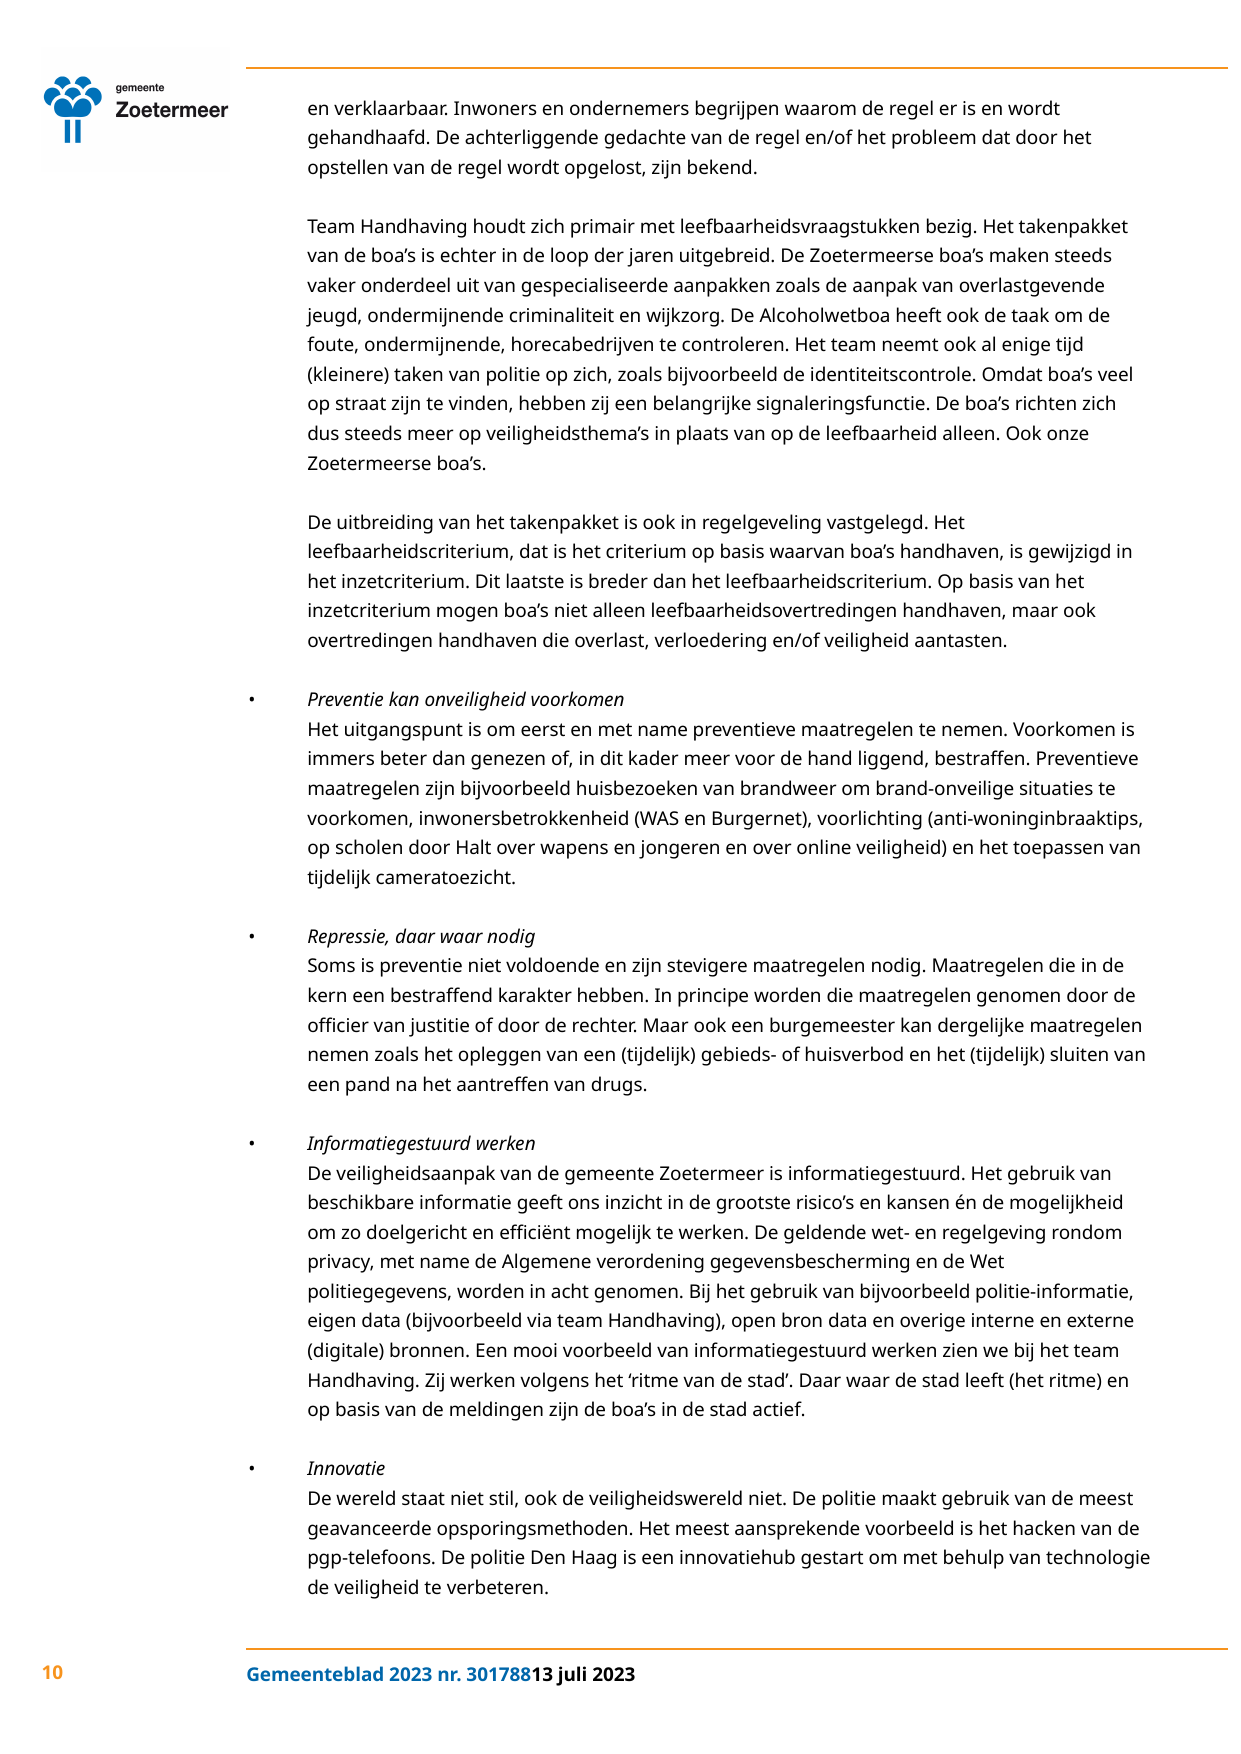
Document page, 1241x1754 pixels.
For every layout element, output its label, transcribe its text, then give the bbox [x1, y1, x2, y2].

list De uitbreiding van het takenpakket is ook in regelgeveling vastgelegd. Het leefbaarheidscriterium, dat is het criterium op basis waarvan boa’s handhaven, is gewijzigd in het inzetcriterium. Dit laatste is breder dan het leefbaarheidscriterium. Op basis van het inzetcriterium mogen boa’s niet alleen leefbaarheidsovertredingen handhaven, maar ook overtredingen handhaven die overlast, verloedering en/of veiligheid aantasten. [248, 509, 1152, 653]
list Het uitgangspunt is om eerst en met name preventieve maatregelen te nemen. Voorkomen is immers beter dan genezen of, in dit kader meer voor de hand liggend, bestraffen. Preventieve maatregelen zijn bijvoorbeeld huisbezoeken van brandweer om brand-onveilige situaties te voorkomen, inwonersbetrokkenheid (WAS en Burgernet), voorlichting (anti-woninginbraaktips, op scholen door Halt over wapens en jongeren en over online veiligheid) en het toepassen van tijdelijk cameratoezicht. [248, 716, 1152, 890]
list en verklaarbaar. Inwoners en ondernemers begrijpen waarom de regel er is en wordt gehandhaafd. De achterliggende gedachte van de regel en/of het probleem dat door het opstellen van de regel wordt opgelost, zijn bekend. [248, 95, 1152, 180]
list Preventie kan onveiligheid voorkomen [248, 686, 1152, 712]
list Informatiegestuurd werken [248, 1130, 1152, 1156]
list Innovatie [248, 1456, 1152, 1481]
list Team Handhaving houdt zich primair met leefbaarheidsvraagstukken bezig. Het takenpakket van de boa’s is echter in de loop der jaren uitgebreid. De Zoetermeerse boa’s maken steeds vaker onderdeel uit van gespecialiseerde aanpakken zoals de aanpak van overlastgevende jeugd, ondermijnende criminaliteit en wijkzorg. De Alcoholwetboa heeft ook de taak om de foute, ondermijnende, horecabedrijven te controleren. Het team neemt ook al enige tijd (kleinere) taken van politie op zich, zoals bijvoorbeeld de identiteitscontrole. Omdat boa’s veel op straat zijn te vinden, hebben zij een belangrijke signaleringsfunctie. De boa’s richten zich dus steeds meer op veiligheidsthema’s in plaats van op de leefbaarheid alleen. Ook onze Zoetermeerse boa’s. [248, 213, 1152, 476]
list De veiligheidsaanpak van de gemeente Zoetermeer is informatiegestuurd. Het gebruik van beschikbare informatie geeft ons inzicht in de grootste risico’s en kansen én de mogelijkheid om zo doelgericht en efficiënt mogelijk te werken. De geldende wet- en regelgeving rondom privacy, met name de Algemene verordening gegevensbescherming en de Wet politiegegevens, worden in acht genomen. Bij het gebruik van bijvoorbeeld politie-informatie, eigen data (bijvoorbeeld via team Handhaving), open bron data en overige interne en externe (digitale) bronnen. Een mooi voorbeeld van informatiegestuurd werken zien we bij het team Handhaving. Zij werken volgens het ‘ritme van de stad’. Daar waar de stad leeft (het ritme) en op basis van de meldingen zijn de boa’s in de stad actief. [248, 1160, 1152, 1422]
list Repressie, daar waar nodig [248, 923, 1152, 949]
list Soms is preventie niet voldoende en zijn stevigere maatregelen nodig. Maatregelen die in de kern een bestraffend karakter hebben. In principe worden die maatregelen genomen door de officier van justitie of door de rechter. Maar ook een burgemeester kan dergelijke maatregelen nemen zoals het opleggen van een (tijdelijk) gebieds- of huisverbod en het (tijdelijk) sluiten van een pand na het aantreffen van drugs. [248, 953, 1152, 1097]
picture [41, 47, 231, 172]
list De wereld staat niet stil, ook de veiligheidswereld niet. De politie maakt gebruik van de meest geavanceerde opsporingsmethoden. Het meest aansprekende voorbeeld is het hacken van de pgp-telefoons. De politie Den Haag is een innovatiehub gestart om met behulp van technologie de veiligheid te verbeteren. [248, 1485, 1152, 1600]
